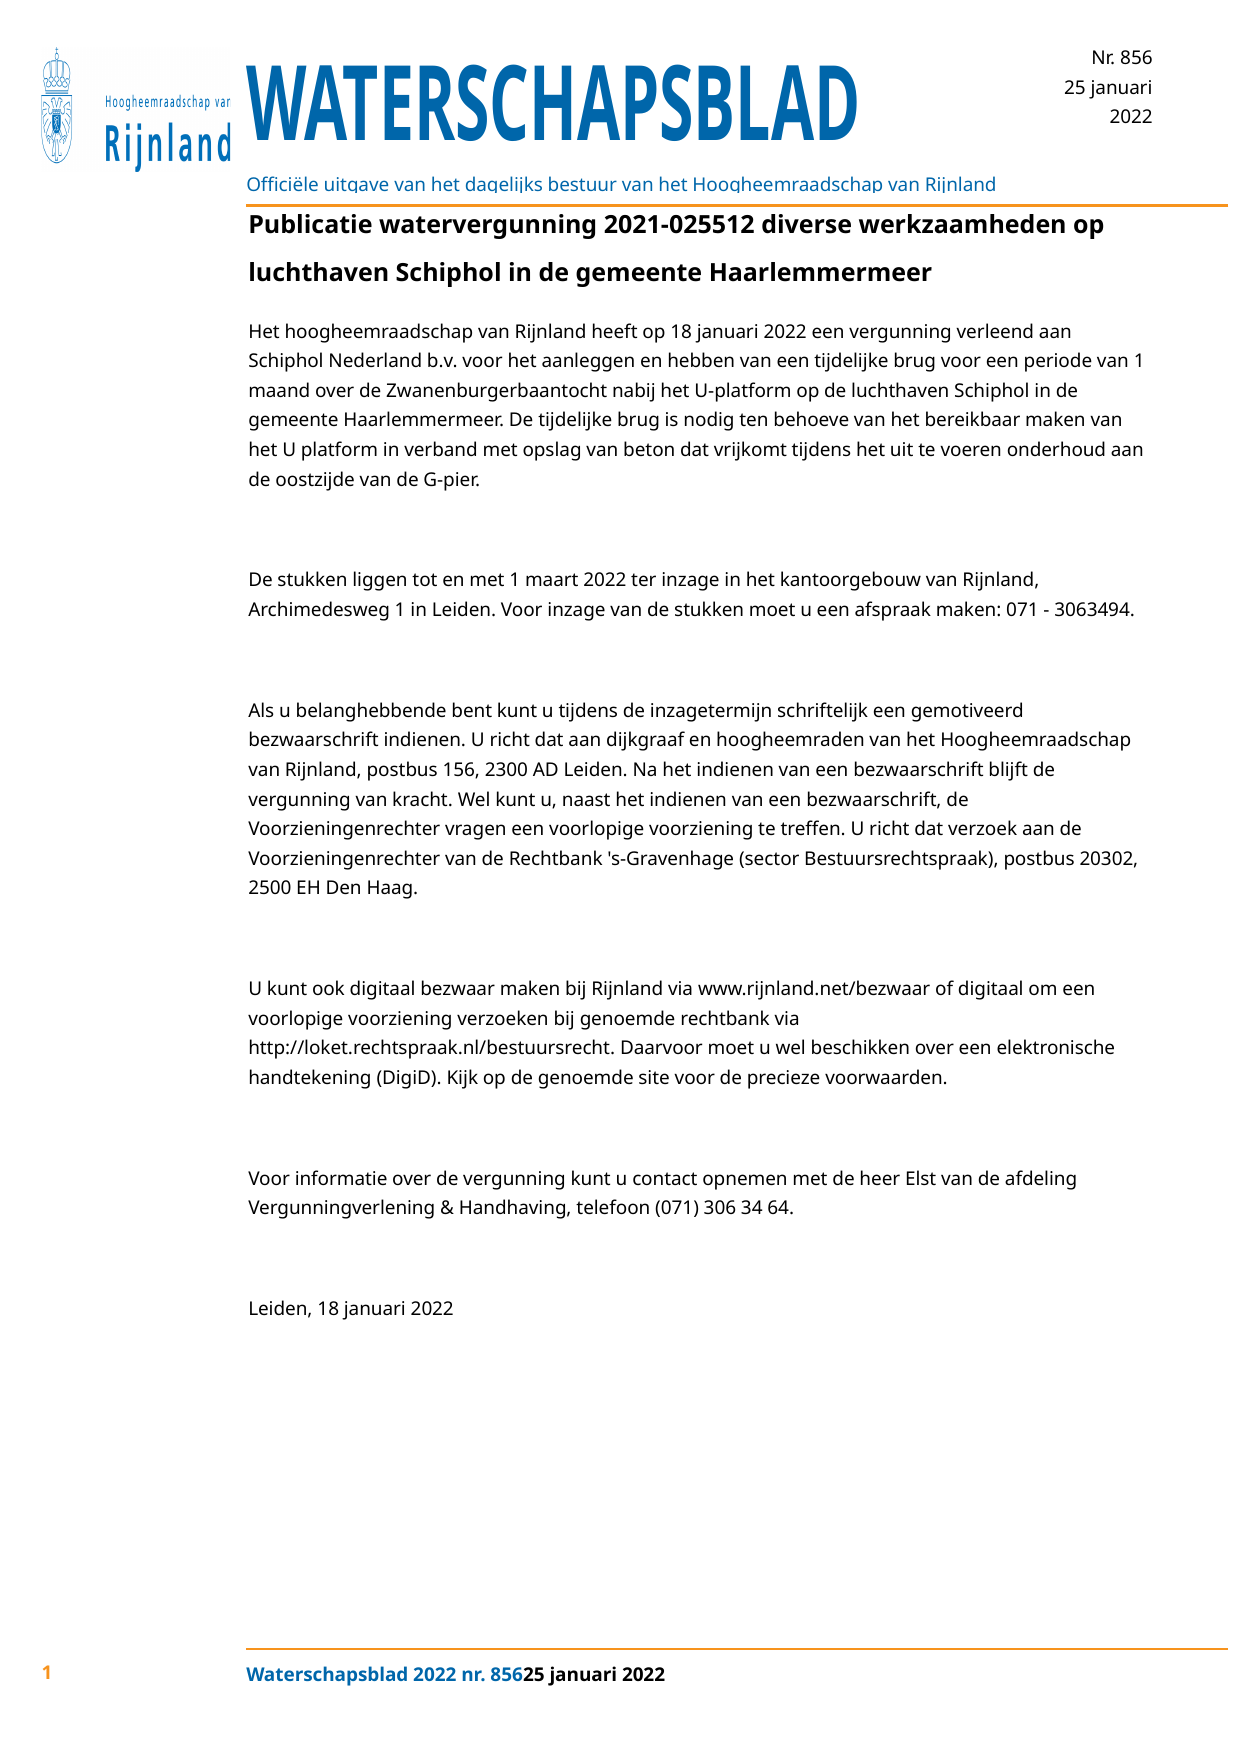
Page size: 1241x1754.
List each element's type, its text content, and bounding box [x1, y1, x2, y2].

text Voor informatie over de vergunning kunt u contact opnemen met de heer Elst van de afdeling Vergunningverlening & Handhaving, telefoon (071) 306 34 64. [248, 1165, 1152, 1220]
text U kunt ook digitaal bezwaar maken bij Rijnland via www.rijnland.net/bezwaar of digitaal om een voorlopige voorziening verzoeken bij genoemde rechtbank via http://loket.rechtspraak.nl/bestuursrecht. Daarvoor moet u wel beschikken over een elektronische handtekening (DigiD). Kijk op de genoemde site voor de precieze voorwaarden. [248, 975, 1152, 1090]
text Als u belanghebbende bent kunt u tijdens de inzagetermijn schriftelijk een gemotiveerd bezwaarschrift indienen. U richt dat aan dijkgraaf en hoogheemraden van het Hoogheemraadschap van Rijnland, postbus 156, 2300 AD Leiden. Na het indienen van een bezwaarschrift blijft de vergunning van kracht. Wel kunt u, naast het indienen van een bezwaarschrift, de Voorzieningenrechter vragen een voorlopige voorziening te treffen. U richt dat verzoek aan de Voorzieningenrechter van de Rechtbank 's-Gravenhage (sector Bestuursrechtspraak), postbus 20302, 2500 EH Den Haag. [248, 697, 1152, 900]
text Publicatie watervergunning 2021-025512 diverse werkzaamheden op luchthaven Schiphol in de gemeente Haarlemmermeer [248, 207, 1152, 288]
picture [41, 47, 231, 172]
text De stukken liggen tot en met 1 maart 2022 ter inzage in het kantoorgebouw van Rijnland, Archimedesweg 1 in Leiden. Voor inzage van de stukken moet u een afspraak maken: 071 - 3063494. [248, 567, 1152, 622]
text Het hoogheemraadschap van Rijnland heeft op 18 januari 2022 een vergunning verleend aan Schiphol Nederland b.v. voor het aanleggen en hebben van een tijdelijke brug voor een periode van 1 maand over de Zwanenburgerbaantocht nabij het U-platform op de luchthaven Schiphol in de gemeente Haarlemmermeer. De tijdelijke brug is nodig ten behoeve van het bereikbaar maken van het U platform in verband met opslag van beton dat vrijkomt tijdens het uit te voeren onderhoud aan de oostzijde van de G-pier. [248, 318, 1152, 492]
text Leiden, 18 januari 2022 [248, 1295, 1152, 1321]
